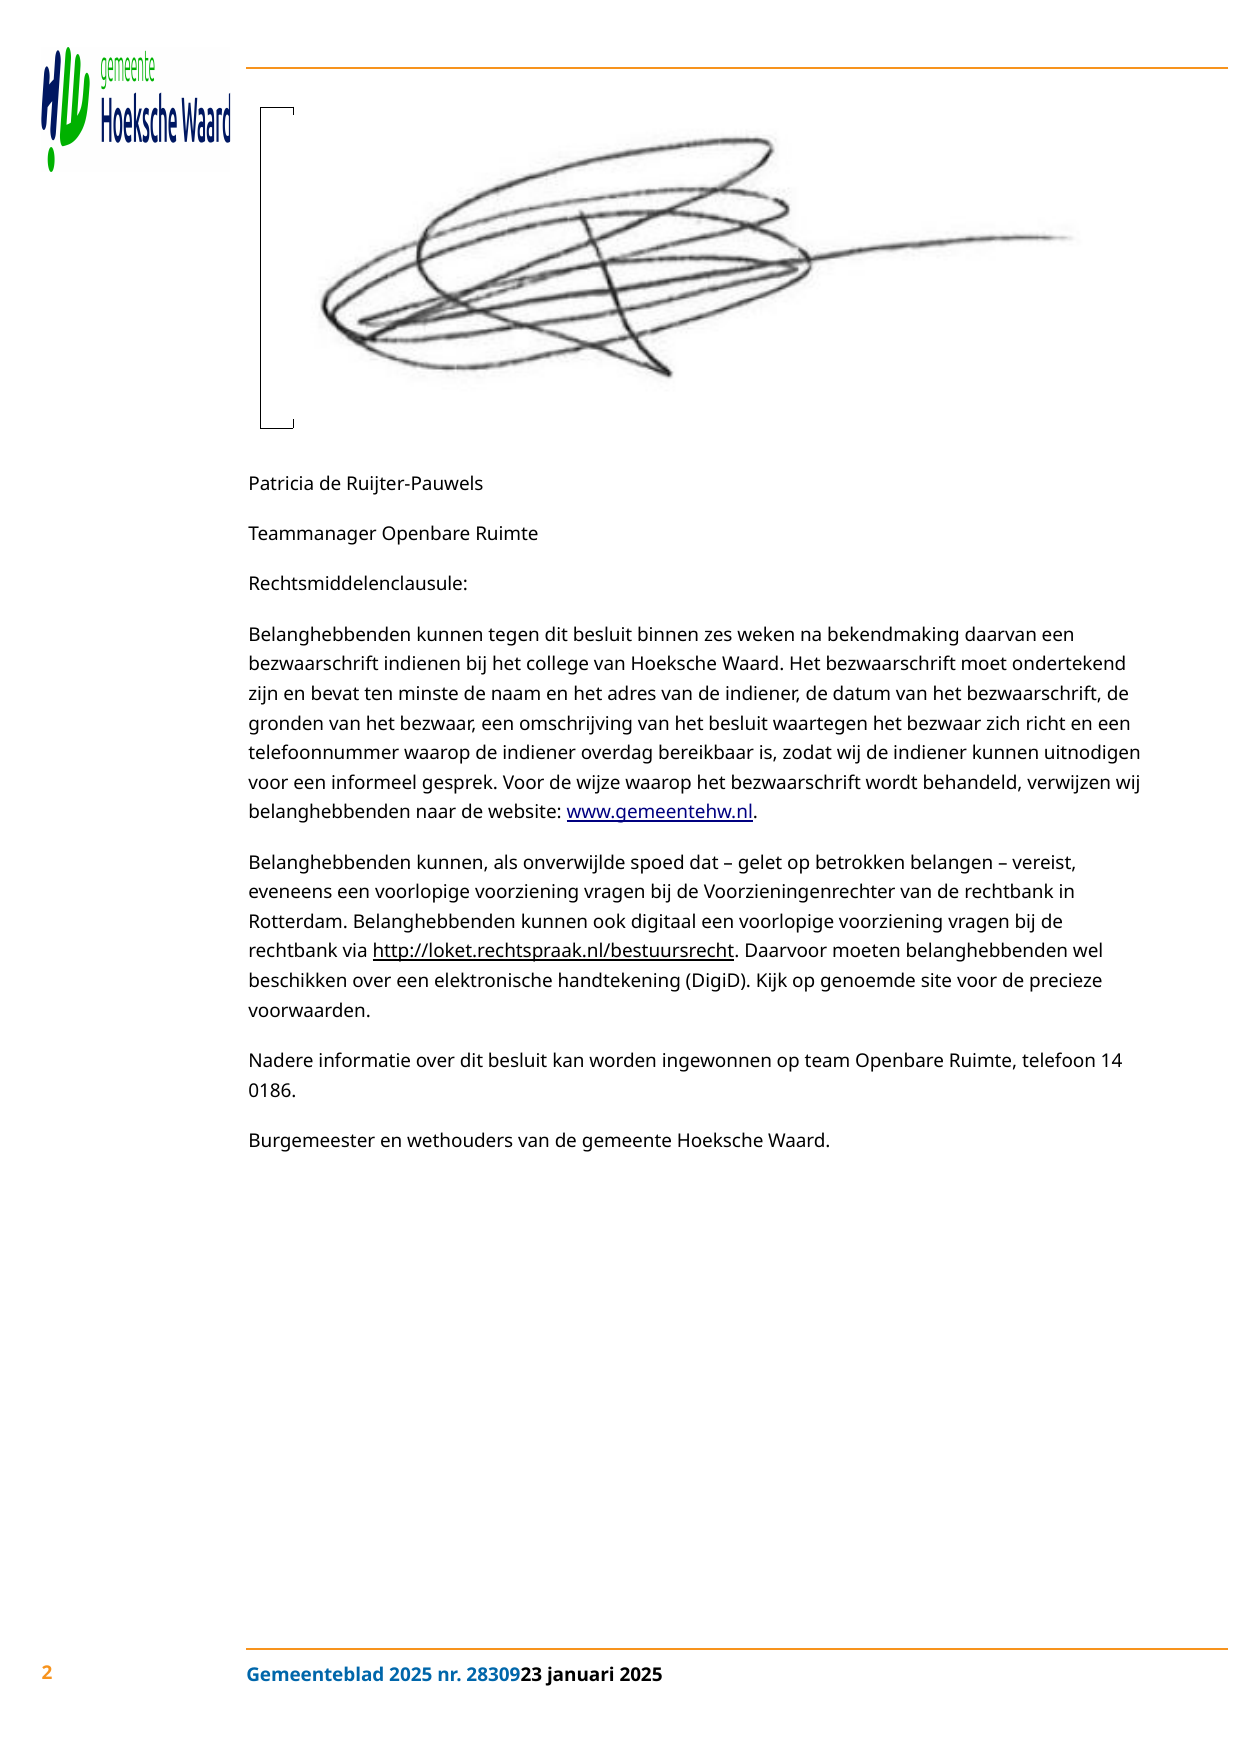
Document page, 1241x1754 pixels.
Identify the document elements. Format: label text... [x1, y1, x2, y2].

picture [41, 47, 231, 172]
text Teammanager Openbare Ruimte [248, 520, 1152, 546]
text Patricia de Ruijter-Pauwels [248, 470, 1152, 495]
text Belanghebbenden kunnen, als onverwijlde spoed dat – gelet op betrokken belangen – vereist, eveneens een voorlopige voorziening vragen bij de Voorzieningenrechter van de rechtbank in Rotterdam. Belanghebbenden kunnen ook digitaal een voorlopige voorziening vragen bij de rechtbank via http://loket.rechtspraak.nl/bestuursrecht. Daarvoor moeten belanghebbenden wel beschikken over een elektronische handtekening (DigiD). Kijk op genoemde site voor de precieze voorwaarden. [248, 849, 1152, 1022]
text Rechtsmiddelenclausule: [248, 571, 1152, 596]
text Belanghebbenden kunnen tegen dit besluit binnen zes weken na bekendmaking daarvan een bezwaarschrift indienen bij het college van Hoeksche Waard. Het bezwaarschrift moet ondertekend zijn en bevat ten minste de naam en het adres van de indiener, de datum van het bezwaarschrift, de gronden van het bezwaar, een omschrijving van het besluit waartegen het bezwaar zich richt en een telefoonnummer waarop de indiener overdag bereikbaar is, zodat wij de indiener kunnen uitnodigen voor een informeel gesprek. Voor de wijze waarop het bezwaarschrift wordt behandeld, verwijzen wij belanghebbenden naar de website: www.gemeentehw.nl. [248, 621, 1152, 824]
text Nadere informatie over dit besluit kan worden ingewonnen op team Openbare Ruimte, telefoon 14 0186. [248, 1047, 1152, 1102]
picture [268, 115, 1155, 419]
text Burgemeester en wethouders van de gemeente Hoeksche Waard. [248, 1127, 1152, 1153]
